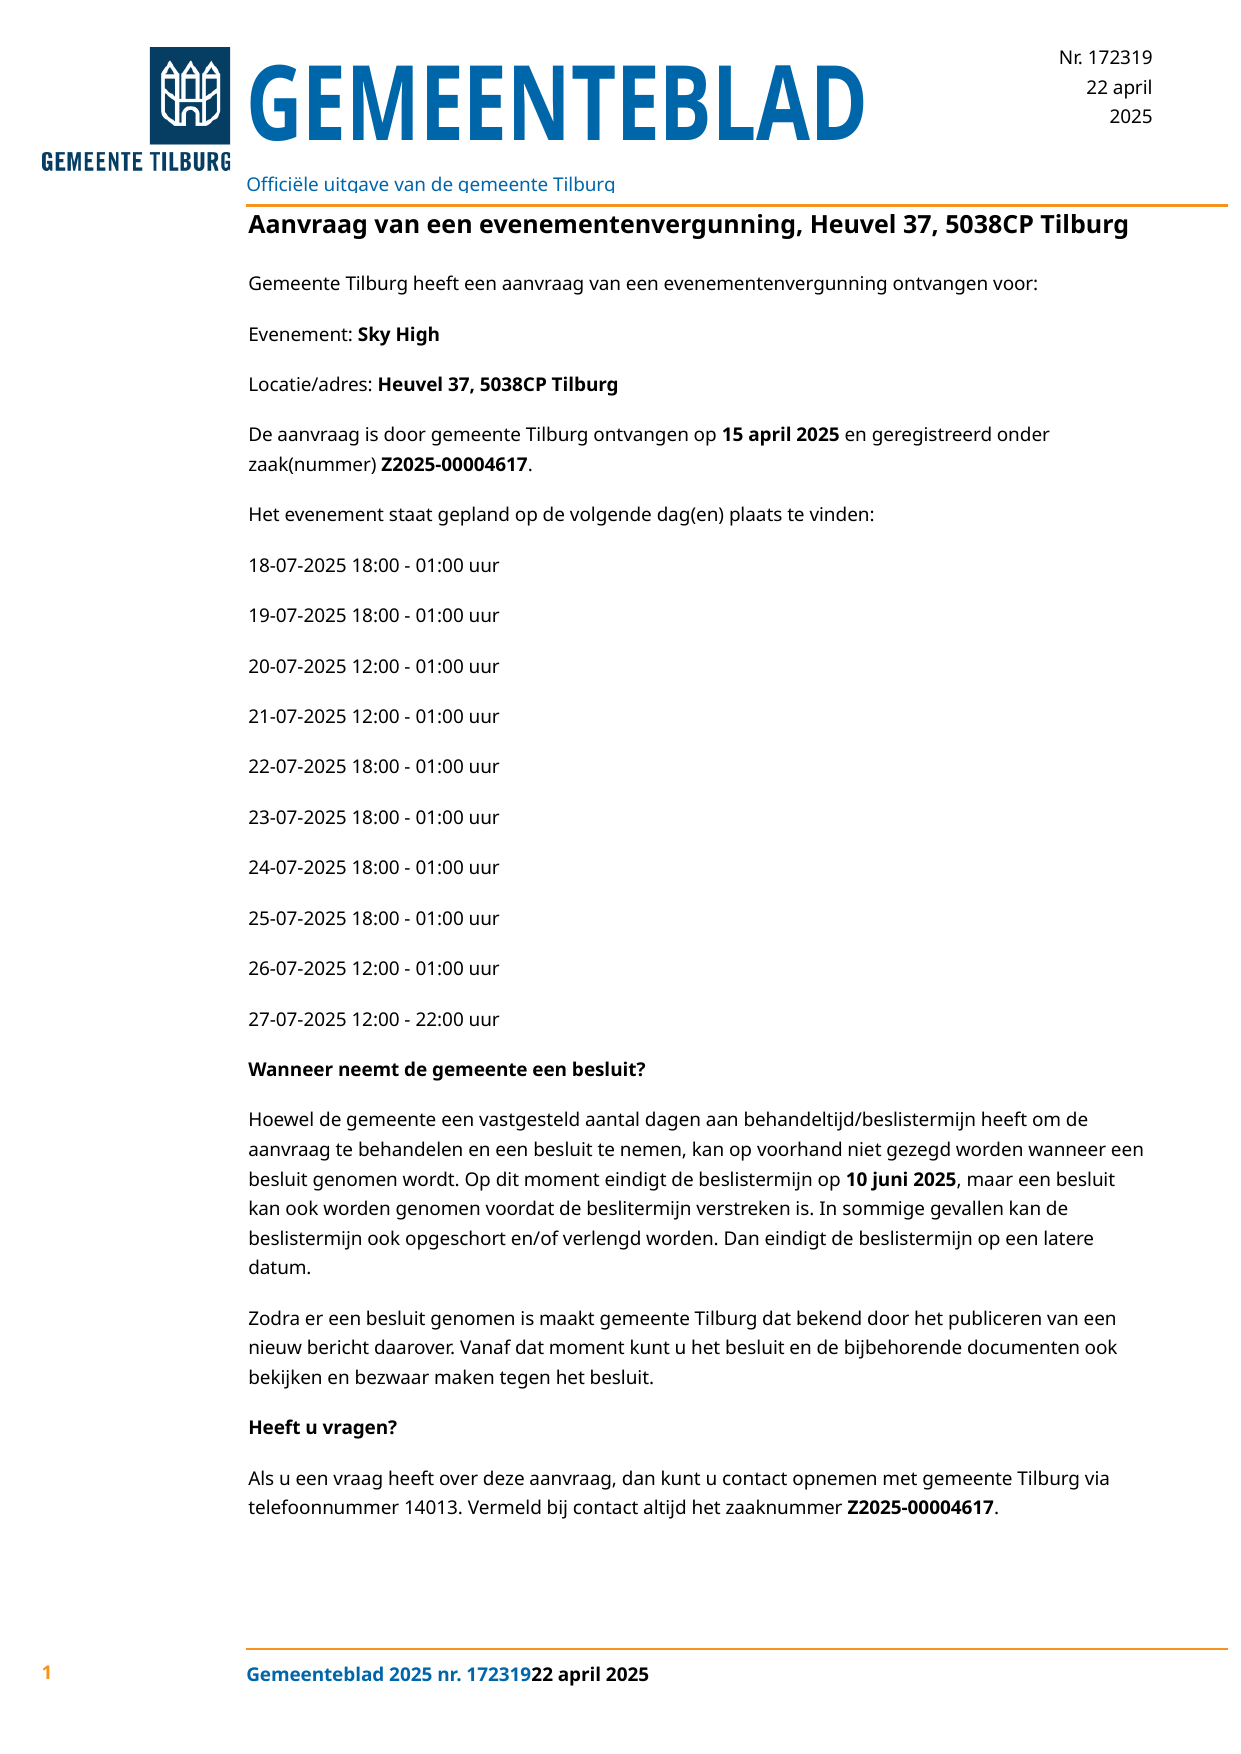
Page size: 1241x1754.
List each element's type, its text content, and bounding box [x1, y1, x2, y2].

picture [41, 47, 231, 172]
text 20-07-2025 12:00 - 01:00 uur [248, 653, 1152, 678]
text 23-07-2025 18:00 - 01:00 uur [248, 804, 1152, 830]
text 24-07-2025 18:00 - 01:00 uur [248, 854, 1152, 880]
text 19-07-2025 18:00 - 01:00 uur [248, 602, 1152, 628]
text 26-07-2025 12:00 - 01:00 uur [248, 955, 1152, 981]
text 27-07-2025 12:00 - 22:00 uur [248, 1006, 1152, 1031]
text De aanvraag is door gemeente Tilburg ontvangen op 15 april 2025 en geregistreerd onder zaak(nummer) Z2025-00004617. [248, 422, 1152, 477]
text Wanneer neemt de gemeente een besluit? [248, 1056, 1152, 1082]
text 25-07-2025 18:00 - 01:00 uur [248, 905, 1152, 931]
text 18-07-2025 18:00 - 01:00 uur [248, 552, 1152, 578]
text Aanvraag van een evenementenvergunning, Heuvel 37, 5038CP Tilburg [248, 207, 1152, 241]
text 21-07-2025 12:00 - 01:00 uur [248, 703, 1152, 729]
text Het evenement staat gepland op de volgende dag(en) plaats te vinden: [248, 502, 1152, 527]
text Zodra er een besluit genomen is maakt gemeente Tilburg dat bekend door het publiceren van een nieuw bericht daarover. Vanaf dat moment kunt u het besluit en de bijbehorende documenten ook bekijken en bezwaar maken tegen het besluit. [248, 1305, 1152, 1390]
text Locatie/adres: Heuvel 37, 5038CP Tilburg [248, 371, 1152, 397]
text Hoewel de gemeente een vastgesteld aantal dagen aan behandeltijd/beslistermijn heeft om de aanvraag te behandelen en een besluit te nemen, kan op voorhand niet gezegd worden wanneer een besluit genomen wordt. Op dit moment eindigt de beslistermijn op 10 juni 2025, maar een besluit kan ook worden genomen voordat de beslitermijn verstreken is. In sommige gevallen kan de beslistermijn ook opgeschort en/of verlengd worden. Dan eindigt de beslistermijn op een latere datum. [248, 1107, 1152, 1280]
text Heeft u vragen? [248, 1414, 1152, 1440]
text Gemeente Tilburg heeft een aanvraag van een evenementenvergunning ontvangen voor: [248, 270, 1152, 296]
text Als u een vraag heeft over deze aanvraag, dan kunt u contact opnemen met gemeente Tilburg via telefoonnummer 14013. Vermeld bij contact altijd het zaaknummer Z2025-00004617. [248, 1465, 1152, 1520]
text 22-07-2025 18:00 - 01:00 uur [248, 754, 1152, 779]
text Evenement: Sky High [248, 321, 1152, 346]
